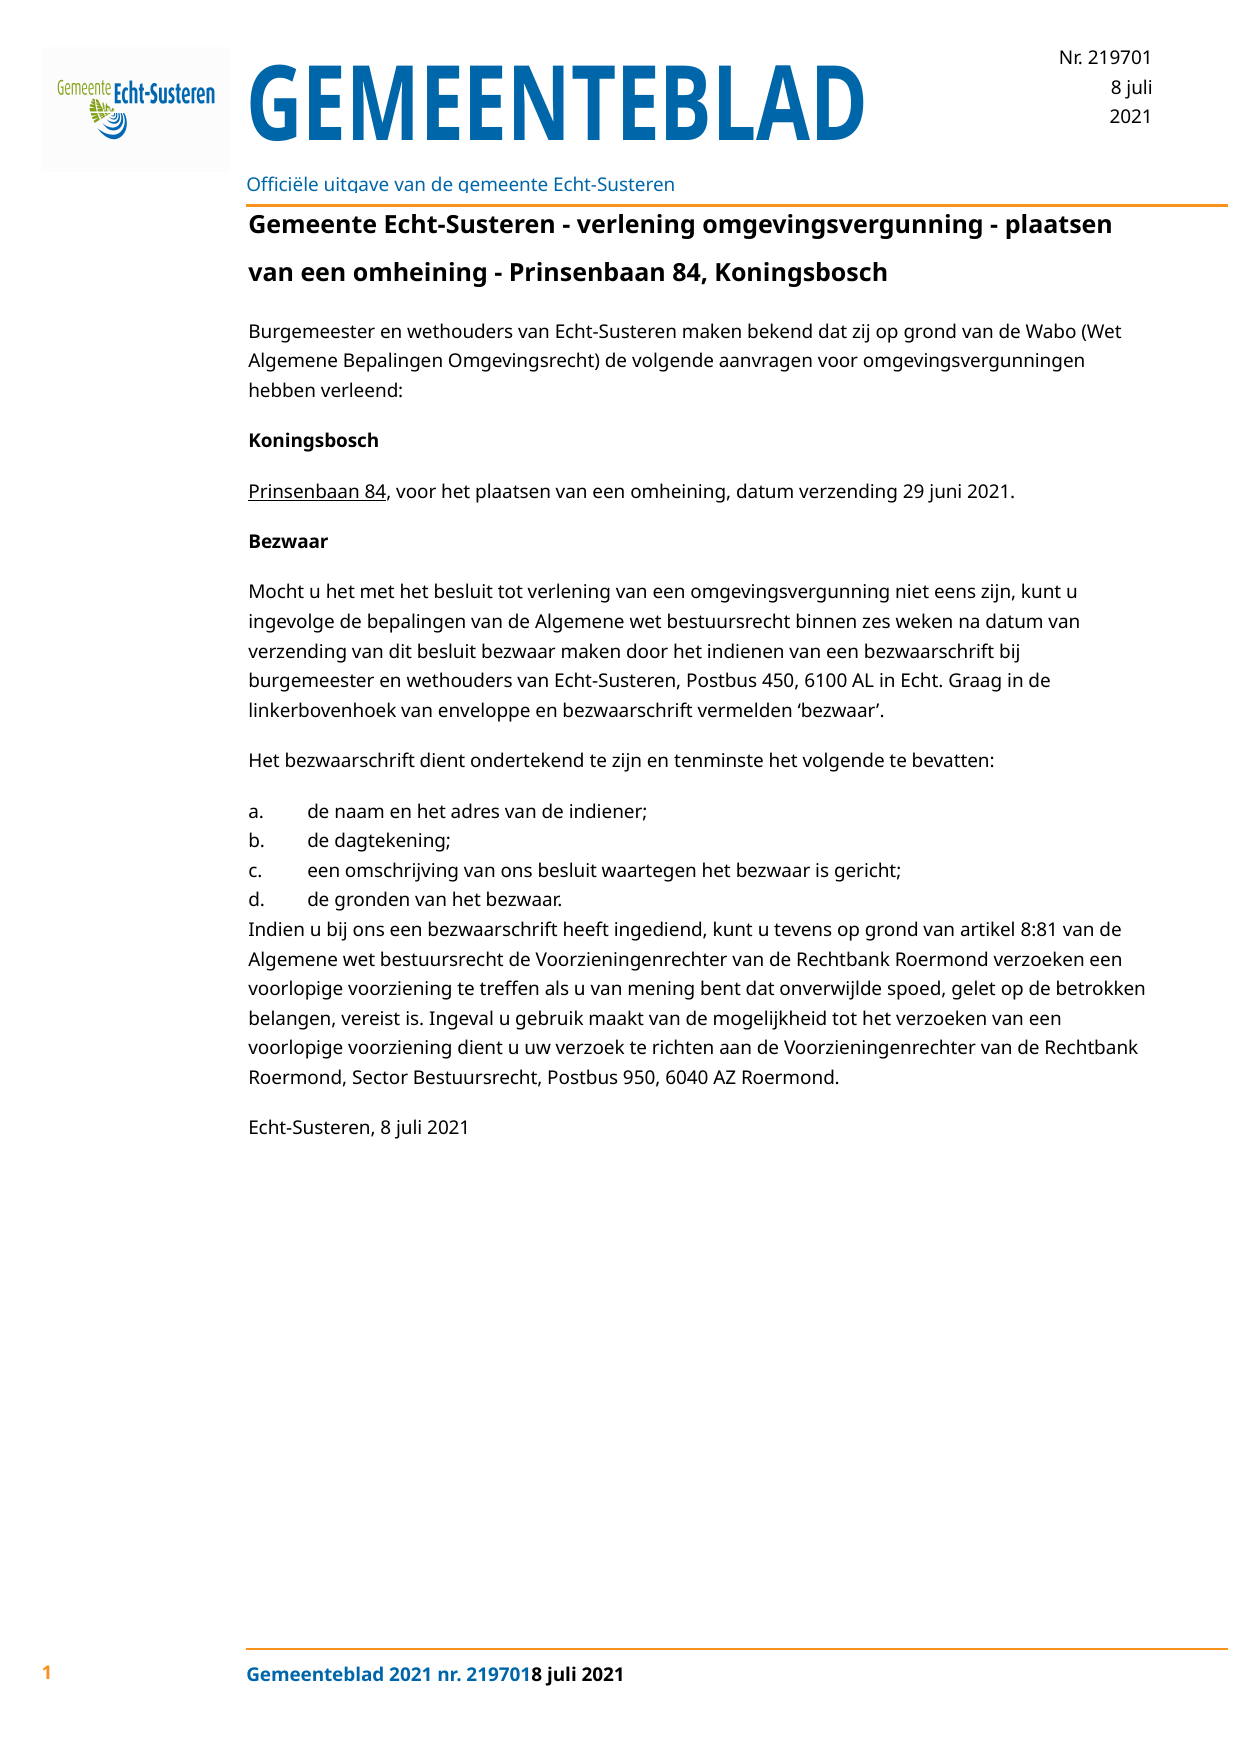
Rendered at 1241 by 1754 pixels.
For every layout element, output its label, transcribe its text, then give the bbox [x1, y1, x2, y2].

list de naam en het adres van de indiener; [248, 798, 1152, 824]
list een omschrijving van ons besluit waartegen het bezwaar is gericht; [248, 857, 1152, 883]
text Gemeente Echt-Susteren - verlening omgevingsvergunning - plaatsen van een omheining - Prinsenbaan 84, Koningsbosch [248, 207, 1152, 288]
text Burgemeester en wethouders van Echt-Susteren maken bekend dat zij op grond van de Wabo (Wet Algemene Bepalingen Omgevingsrecht) de volgende aanvragen voor omgevingsvergunningen hebben verleend: [248, 318, 1152, 403]
text Echt-Susteren, 8 juli 2021 [248, 1114, 1152, 1140]
picture [41, 47, 231, 172]
list de gronden van het bezwaar. [248, 887, 1152, 912]
list de dagtekening; [248, 827, 1152, 853]
text Prinsenbaan 84, voor het plaatsen van een omheining, datum verzending 29 juni 2021. [248, 478, 1152, 504]
text Koningsbosch [248, 427, 1152, 453]
text Bezwaar [248, 528, 1152, 554]
text Indien u bij ons een bezwaarschrift heeft ingediend, kunt u tevens op grond van artikel 8:81 van de Algemene wet bestuursrecht de Voorzieningenrechter van de Rechtbank Roermond verzoeken een voorlopige voorziening te treffen als u van mening bent dat onverwijlde spoed, gelet op de betrokken belangen, vereist is. Ingeval u gebruik maakt van de mogelijkheid tot het verzoeken van een voorlopige voorziening dient u uw verzoek te richten aan de Voorzieningenrechter van de Rechtbank Roermond, Sector Bestuursrecht, Postbus 950, 6040 AZ Roermond. [248, 916, 1152, 1090]
text Het bezwaarschrift dient ondertekend te zijn en tenminste het volgende te bevatten: [248, 747, 1152, 773]
text Mocht u het met het besluit tot verlening van een omgevingsvergunning niet eens zijn, kunt u ingevolge de bepalingen van de Algemene wet bestuursrecht binnen zes weken na datum van verzending van dit besluit bezwaar maken door het indienen van een bezwaarschrift bij burgemeester en wethouders van Echt-Susteren, Postbus 450, 6100 AL in Echt. Graag in de linkerbovenhoek van enveloppe en bezwaarschrift vermelden ‘bezwaar’. [248, 579, 1152, 723]
